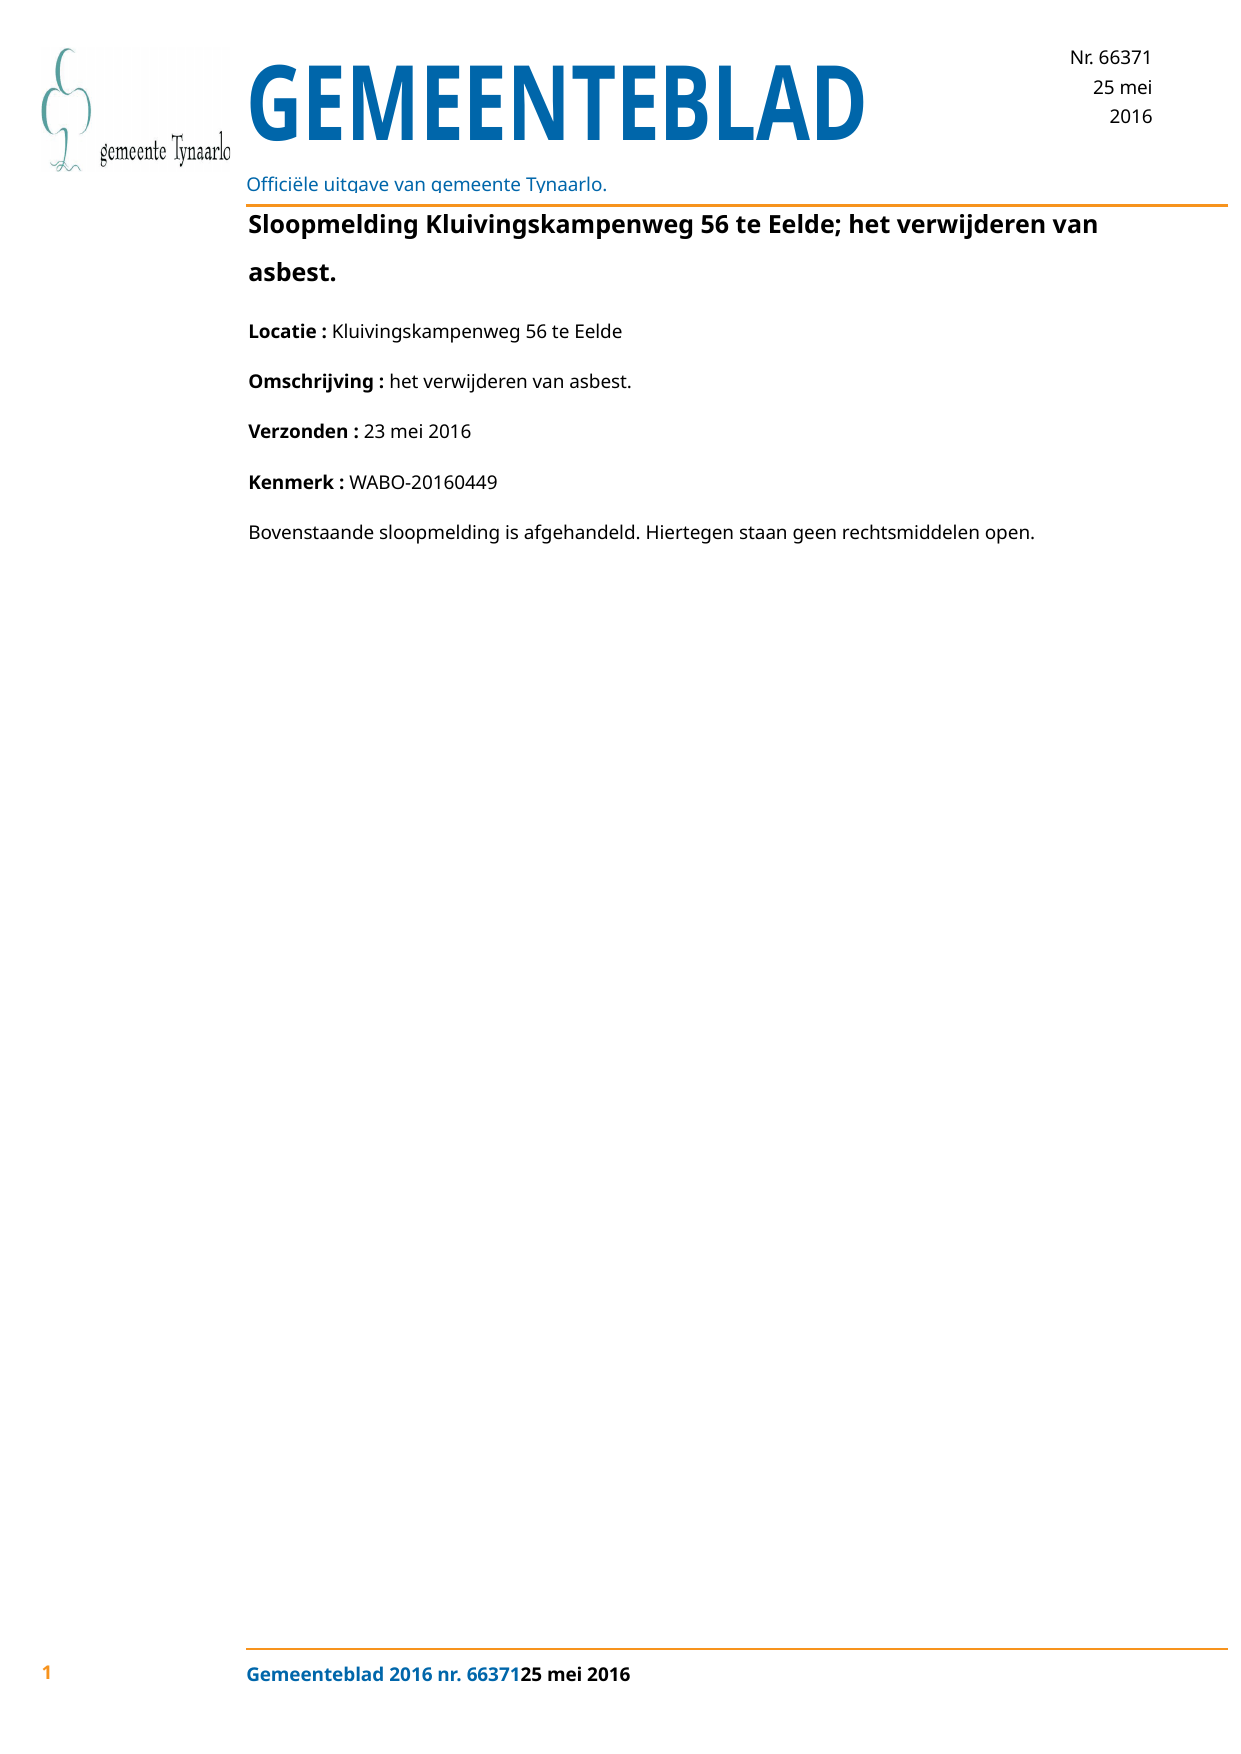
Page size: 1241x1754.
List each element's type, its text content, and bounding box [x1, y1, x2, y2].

text Kenmerk : WABO-20160449 [248, 469, 1152, 495]
text Bovenstaande sloopmelding is afgehandeld. Hiertegen staan geen rechtsmiddelen open. [248, 519, 1152, 545]
text Verzonden : 23 mei 2016 [248, 419, 1152, 444]
text Sloopmelding Kluivingskampenweg 56 te Eelde; het verwijderen van asbest. [248, 207, 1152, 288]
text Omschrijving : het verwijderen van asbest. [248, 368, 1152, 394]
picture [41, 47, 231, 172]
text Locatie : Kluivingskampenweg 56 te Eelde [248, 318, 1152, 344]
